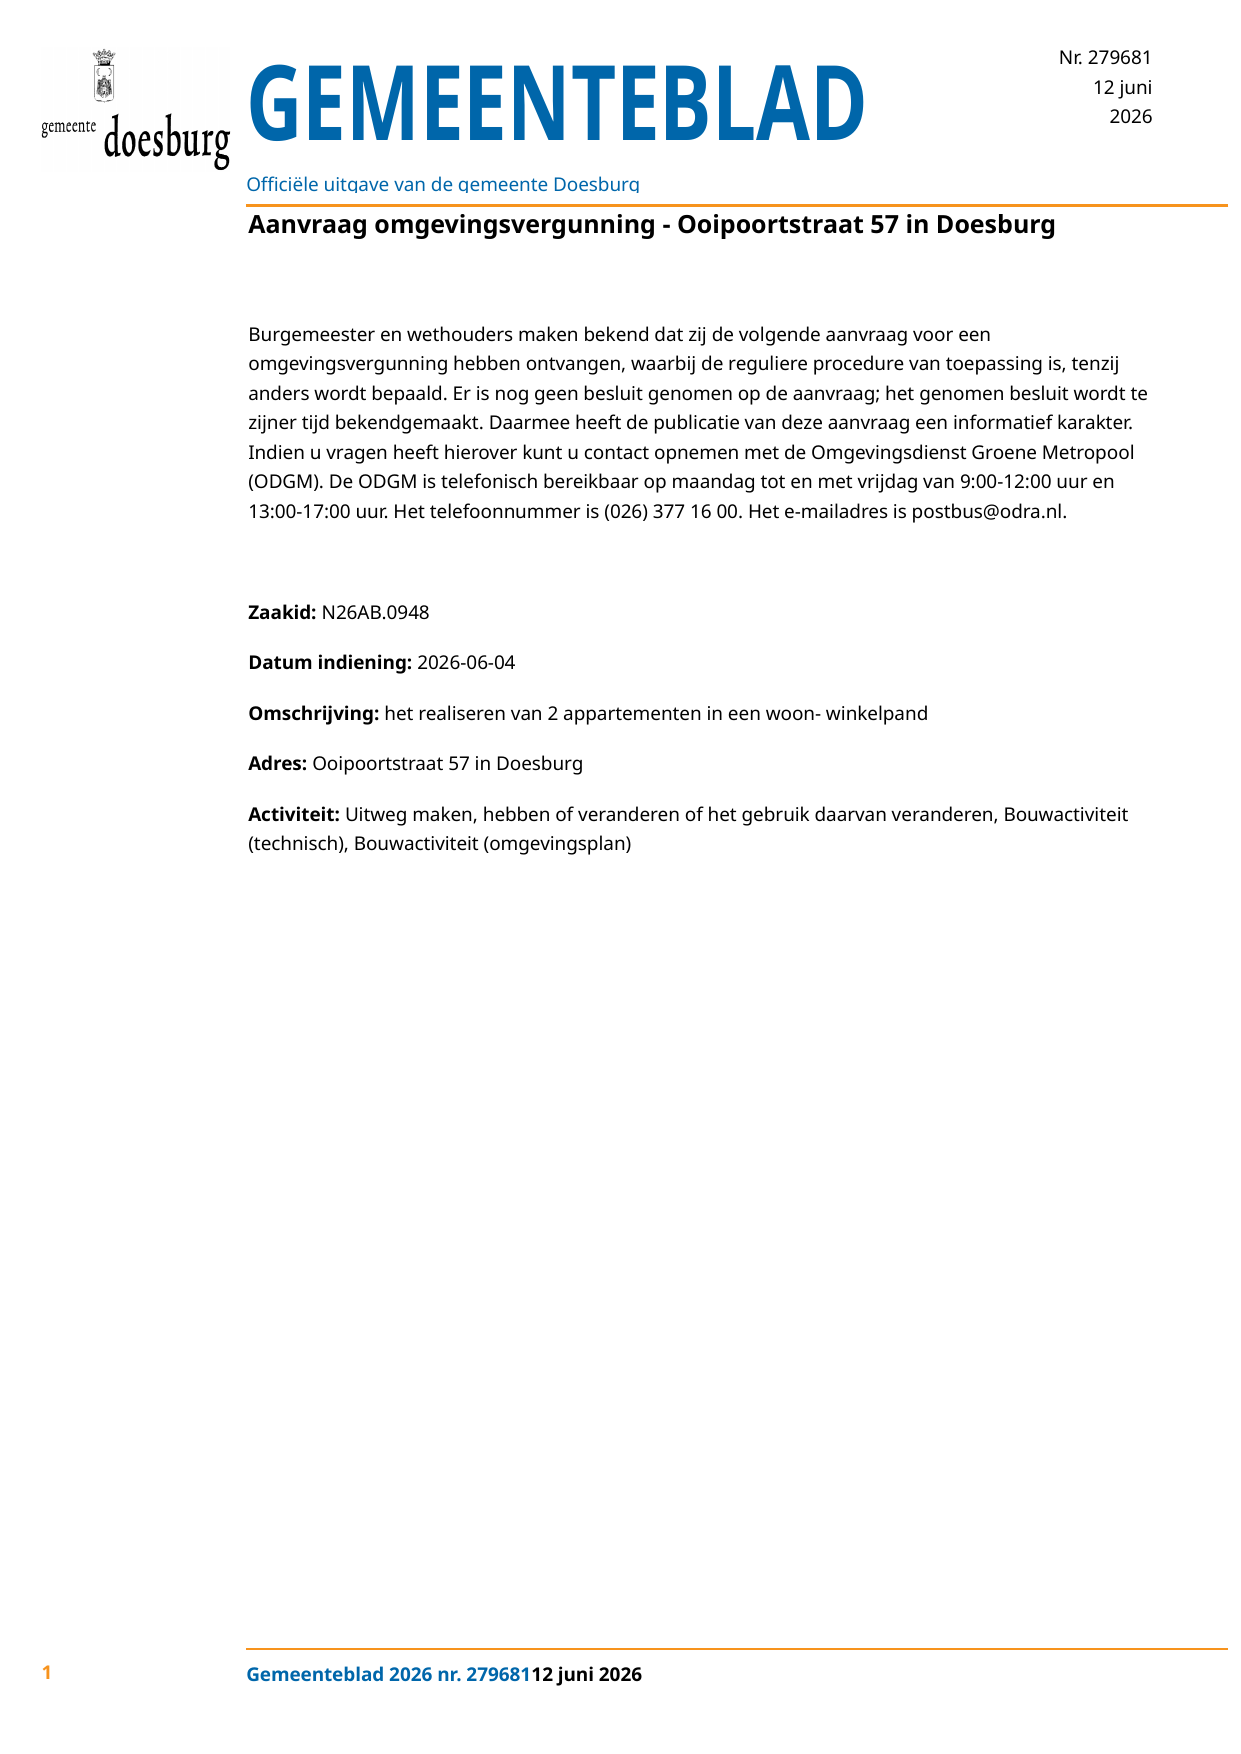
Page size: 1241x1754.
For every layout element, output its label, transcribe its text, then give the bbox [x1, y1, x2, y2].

text Datum indiening: 2026-06-04 [248, 649, 1152, 675]
text Activiteit: Uitweg maken, hebben of veranderen of het gebruik daarvan veranderen, Bouwactiviteit (technisch), Bouwactiviteit (omgevingsplan) [248, 801, 1152, 856]
picture [41, 47, 231, 172]
text Burgemeester en wethouders maken bekend dat zij de volgende aanvraag voor een omgevingsvergunning hebben ontvangen, waarbij de reguliere procedure van toepassing is, tenzij anders wordt bepaald. Er is nog geen besluit genomen op de aanvraag; het genomen besluit wordt te zijner tijd bekendgemaakt. Daarmee heeft de publicatie van deze aanvraag een informatief karakter. Indien u vragen heeft hierover kunt u contact opnemen met de Omgevingsdienst Groene Metropool (ODGM). De ODGM is telefonisch bereikbaar op maandag tot en met vrijdag van 9:00-12:00 uur en 13:00-17:00 uur. Het telefoonnummer is (026) 377 16 00. Het e-mailadres is postbus@odra.nl. [248, 321, 1152, 524]
text Zaakid: N26AB.0948 [248, 599, 1152, 625]
text Omschrijving: het realiseren van 2 appartementen in een woon- winkelpand [248, 700, 1152, 726]
text Aanvraag omgevingsvergunning - Ooipoortstraat 57 in Doesburg [248, 207, 1152, 241]
text Adres: Ooipoortstraat 57 in Doesburg [248, 750, 1152, 776]
